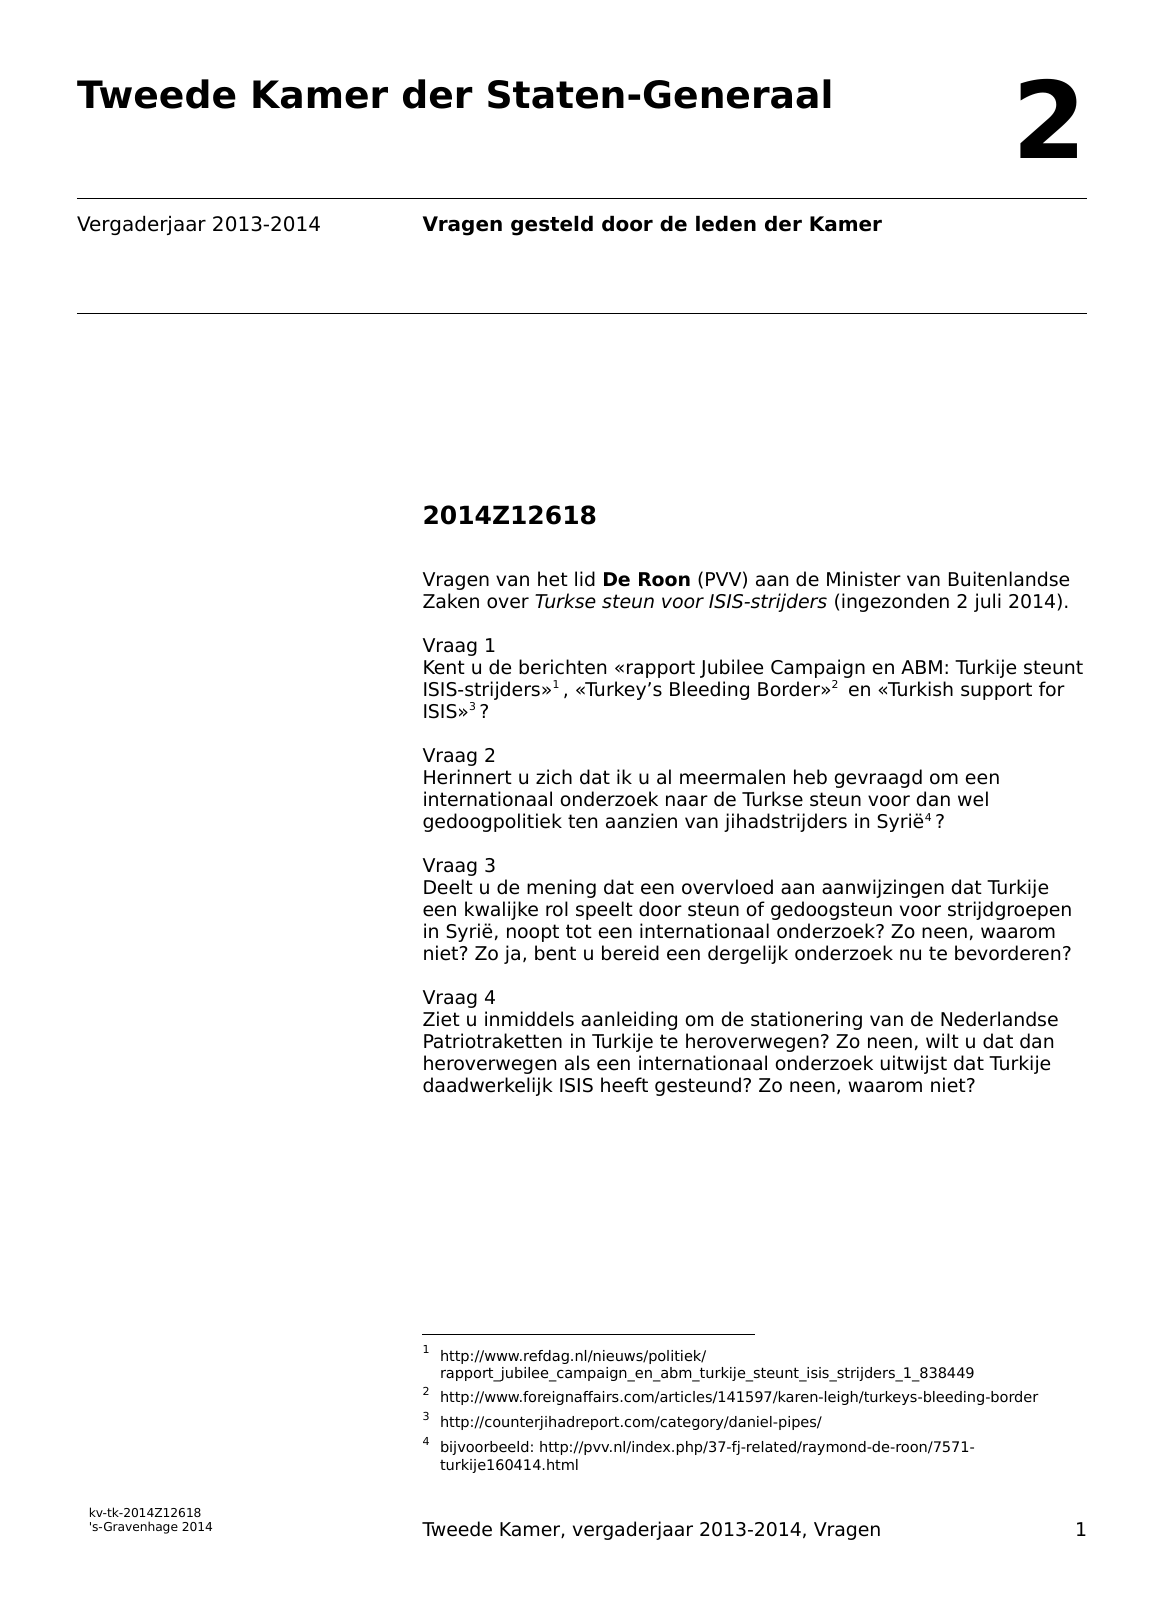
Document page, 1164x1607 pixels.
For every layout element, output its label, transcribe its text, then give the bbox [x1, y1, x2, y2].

table_cell Vragen gesteld door de leden der Kamer [422, 199, 1087, 313]
text kv-tk-2014Z12618 [88, 1506, 323, 1520]
text Ziet u inmiddels aanleiding om de stationering van de Nederlandse Patriotraketten in Turkije te heroverwegen? Zo neen, wilt u dat dan heroverwegen als een internationaal onderzoek uitwijst dat Turkije daadwerkelijk ISIS heeft gesteund? Zo neen, waarom niet? [422, 1009, 1087, 1097]
text Vraag 2 [422, 745, 1087, 767]
text Vragen van het lid De Roon (PVV) aan de Minister van Buitenlandse Zaken over Turkse steun voor ISIS-strijders (ingezonden 2 juli 2014). [422, 569, 1087, 613]
table_header 2 [886, 59, 1087, 198]
text Deelt u de mening dat een overvloed aan aanwijzingen dat Turkije een kwalijke rol speelt door steun of gedoogsteun voor strijdgroepen in Syrië, noopt tot een internationaal onderzoek? Zo neen, waarom niet? Zo ja, bent u bereid een dergelijk onderzoek nu te bevorderen? [422, 877, 1087, 965]
text Vraag 4 [422, 987, 1087, 1009]
table_header Tweede Kamer der Staten-Generaal [77, 59, 886, 198]
text http://counterjihadreport.com/category/daniel-pipes/ [422, 1410, 1087, 1432]
text http://www.foreignaffairs.com/articles/141597/karen-leigh/turkeys-bleeding-border [422, 1385, 1087, 1407]
text 's-Gravenhage 2014 [88, 1520, 323, 1534]
text bijvoorbeeld: http://pvv.nl/index.php/37-fj-related/raymond-de-roon/7571-turkije160414.html [422, 1435, 1087, 1474]
text Herinnert u zich dat ik u al meermalen heb gevraagd om een internationaal onderzoek naar de Turkse steun voor dan wel gedoogpolitiek ten aanzien van jihadstrijders in Syrië? [422, 767, 1087, 833]
text http://www.refdag.nl/nieuws/politiek/rapport_jubilee_campaign_en_abm_turkije_steunt_isis_strijders_1_838449 [422, 1343, 1087, 1382]
table_cell Vergaderjaar 2013-2014 [77, 199, 422, 313]
text 2014Z12618 [422, 501, 1087, 531]
text Vraag 3 [422, 855, 1087, 877]
text Kent u de berichten «rapport Jubilee Campaign en ABM: Turkije steunt ISIS-strijders», «Turkey’s Bleeding Border» en «Turkish support for ISIS»? [422, 657, 1087, 723]
text Vraag 1 [422, 635, 1087, 657]
